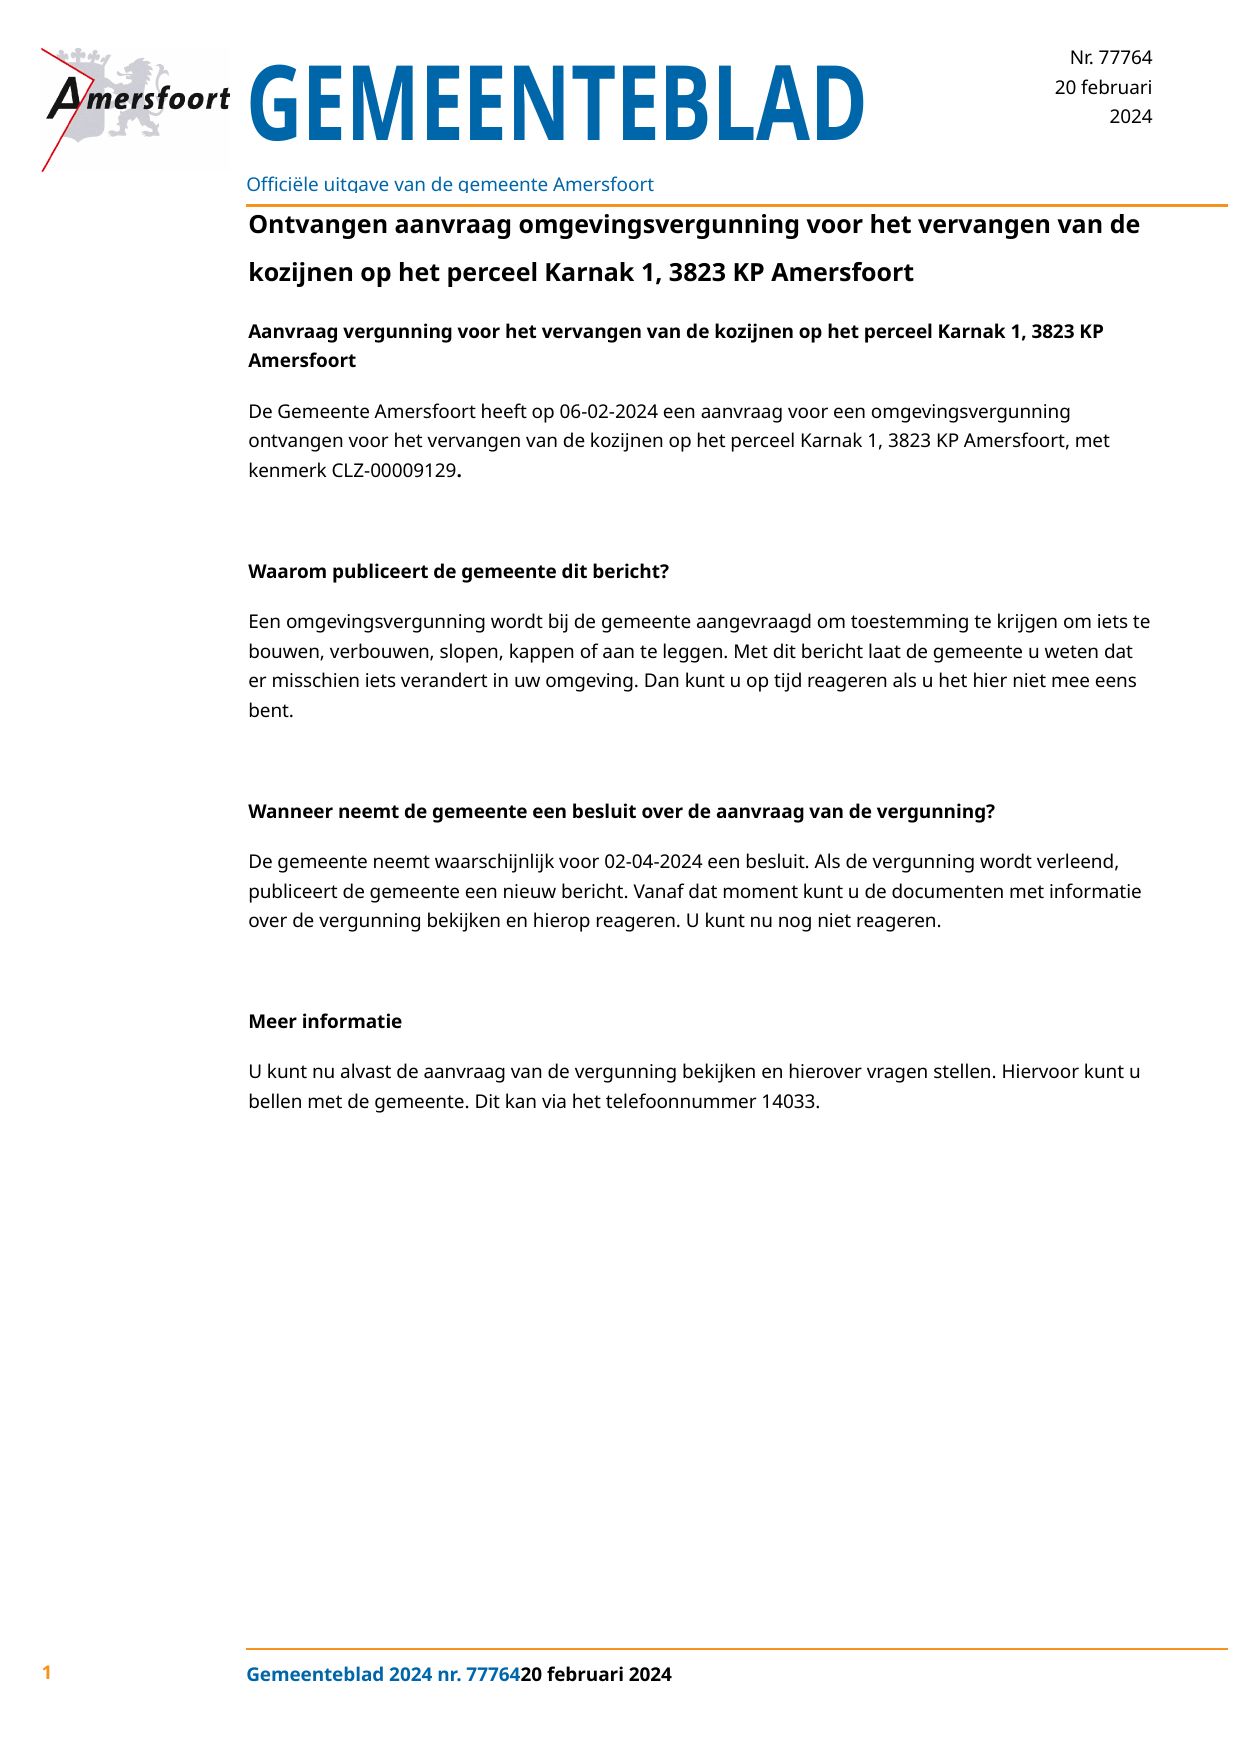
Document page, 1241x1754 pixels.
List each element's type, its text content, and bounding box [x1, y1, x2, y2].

text Aanvraag vergunning voor het vervangen van de kozijnen op het perceel Karnak 1, 3823 KP Amersfoort [248, 318, 1152, 373]
text Een omgevingsvergunning wordt bij de gemeente aangevraagd om toestemming te krijgen om iets te bouwen, verbouwen, slopen, kappen of aan te leggen. Met dit bericht laat de gemeente u weten dat er misschien iets verandert in uw omgeving. Dan kunt u op tijd reageren als u het hier niet mee eens bent. [248, 608, 1152, 723]
text Waarom publiceert de gemeente dit bericht? [248, 558, 1152, 584]
text Ontvangen aanvraag omgevingsvergunning voor het vervangen van de kozijnen op het perceel Karnak 1, 3823 KP Amersfoort [248, 207, 1152, 288]
text Meer informatie [248, 1008, 1152, 1034]
text De gemeente neemt waarschijnlijk voor 02-04-2024 een besluit. Als de vergunning wordt verleend, publiceert de gemeente een nieuw bericht. Vanaf dat moment kunt u de documenten met informatie over de vergunning bekijken en hierop reageren. U kunt nu nog niet reageren. [248, 848, 1152, 933]
text Wanneer neemt de gemeente een besluit over de aanvraag van de vergunning? [248, 798, 1152, 824]
text De Gemeente Amersfoort heeft op 06-02-2024 een aanvraag voor een omgevingsvergunning ontvangen voor het vervangen van de kozijnen op het perceel Karnak 1, 3823 KP Amersfoort, met kenmerk CLZ-00009129. [248, 398, 1152, 483]
picture [41, 47, 231, 172]
text U kunt nu alvast de aanvraag van de vergunning bekijken en hierover vragen stellen. Hiervoor kunt u bellen met de gemeente. Dit kan via het telefoonnummer 14033. [248, 1059, 1152, 1114]
